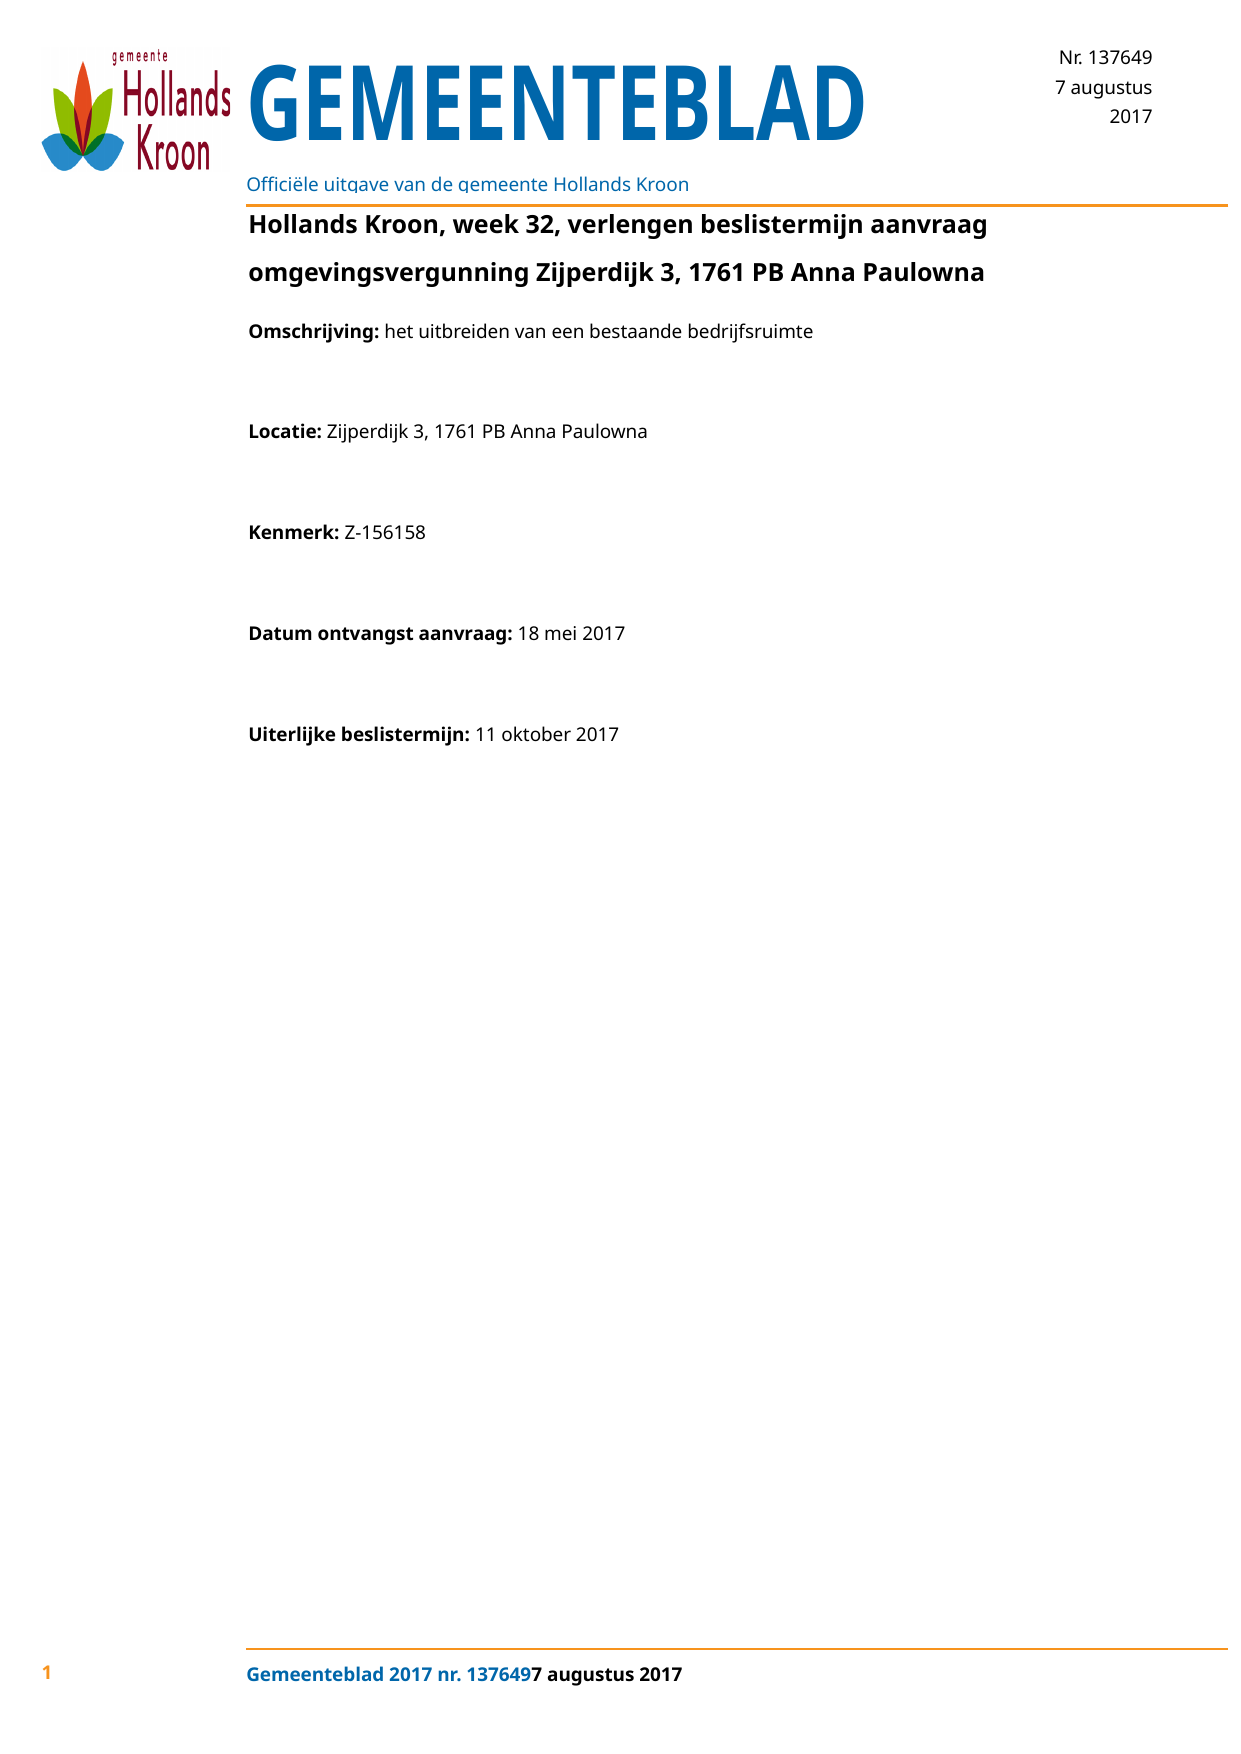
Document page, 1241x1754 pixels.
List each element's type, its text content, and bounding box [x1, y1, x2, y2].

text Hollands Kroon, week 32, verlengen beslistermijn aanvraag omgevingsvergunning Zijperdijk 3, 1761 PB Anna Paulowna [248, 207, 1152, 288]
text Datum ontvangst aanvraag: 18 mei 2017 [248, 620, 1152, 646]
text Uiterlijke beslistermijn: 11 oktober 2017 [248, 721, 1152, 747]
text Kenmerk: Z-156158 [248, 519, 1152, 545]
text Omschrijving: het uitbreiden van een bestaande bedrijfsruimte [248, 318, 1152, 344]
text Locatie: Zijperdijk 3, 1761 PB Anna Paulowna [248, 419, 1152, 444]
picture [41, 47, 231, 172]
